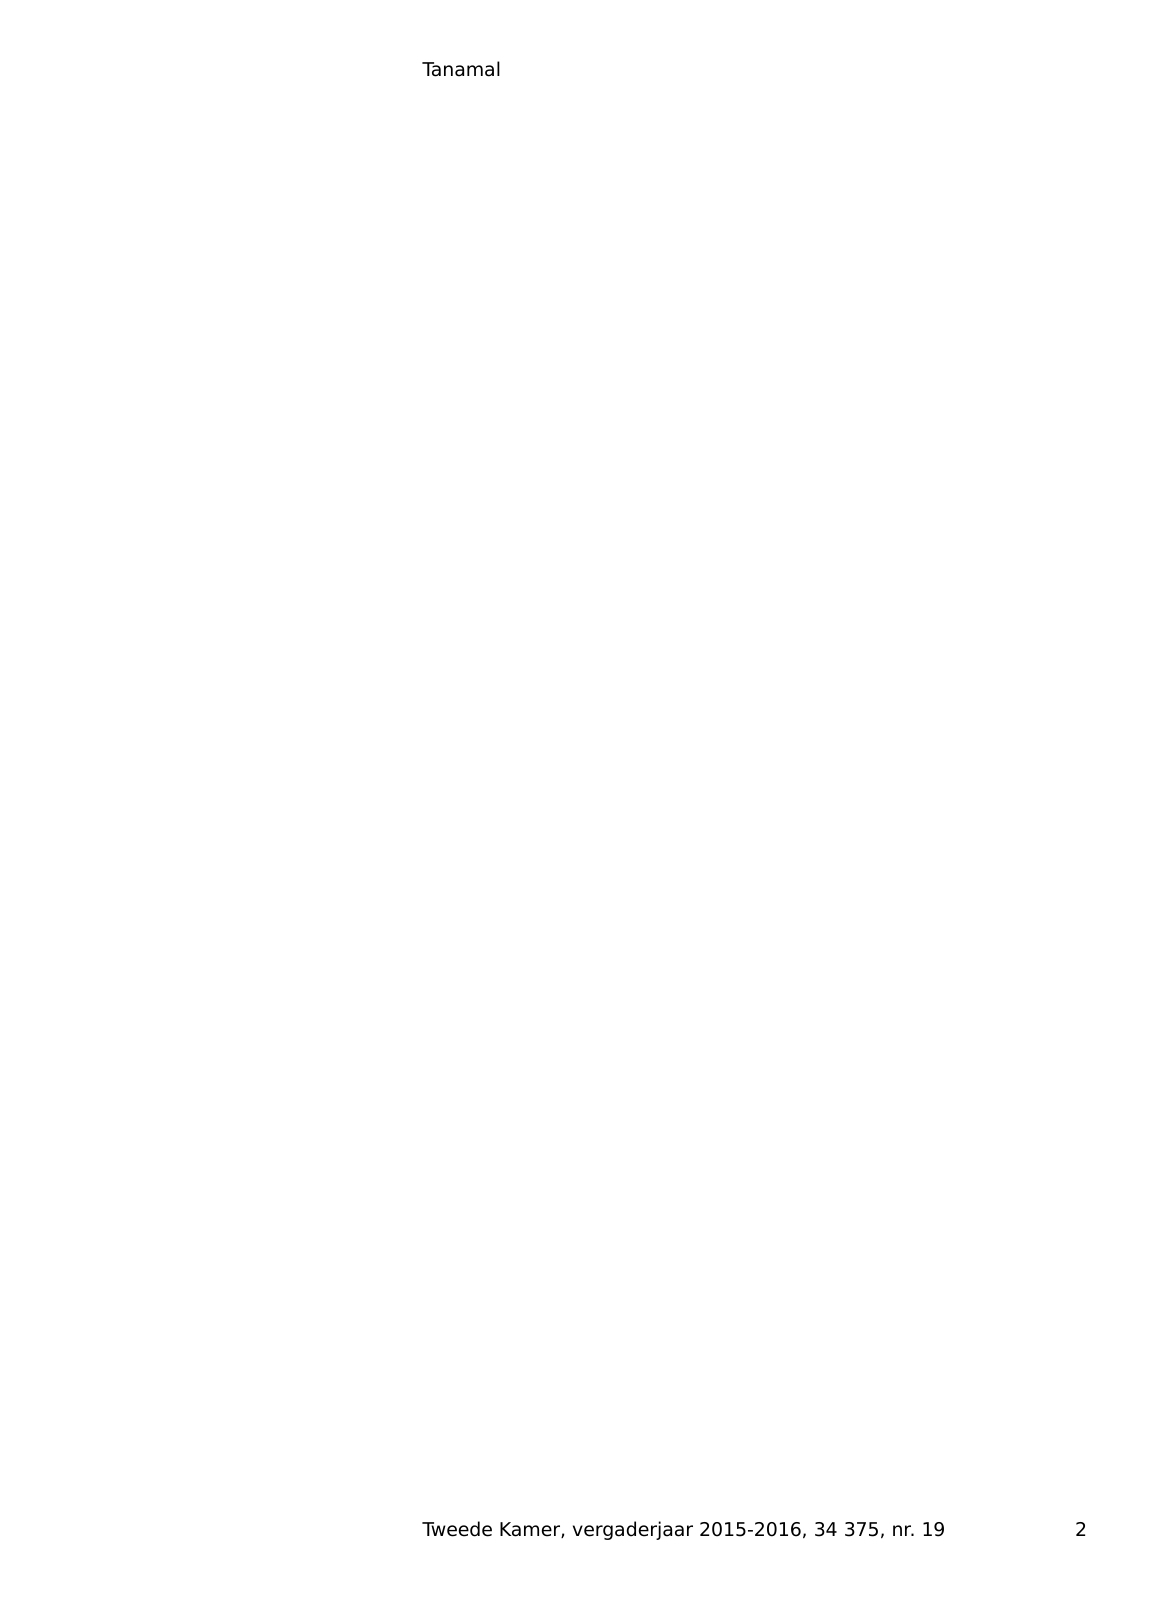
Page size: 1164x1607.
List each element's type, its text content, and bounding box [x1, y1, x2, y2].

text Tanamal [422, 59, 1087, 81]
